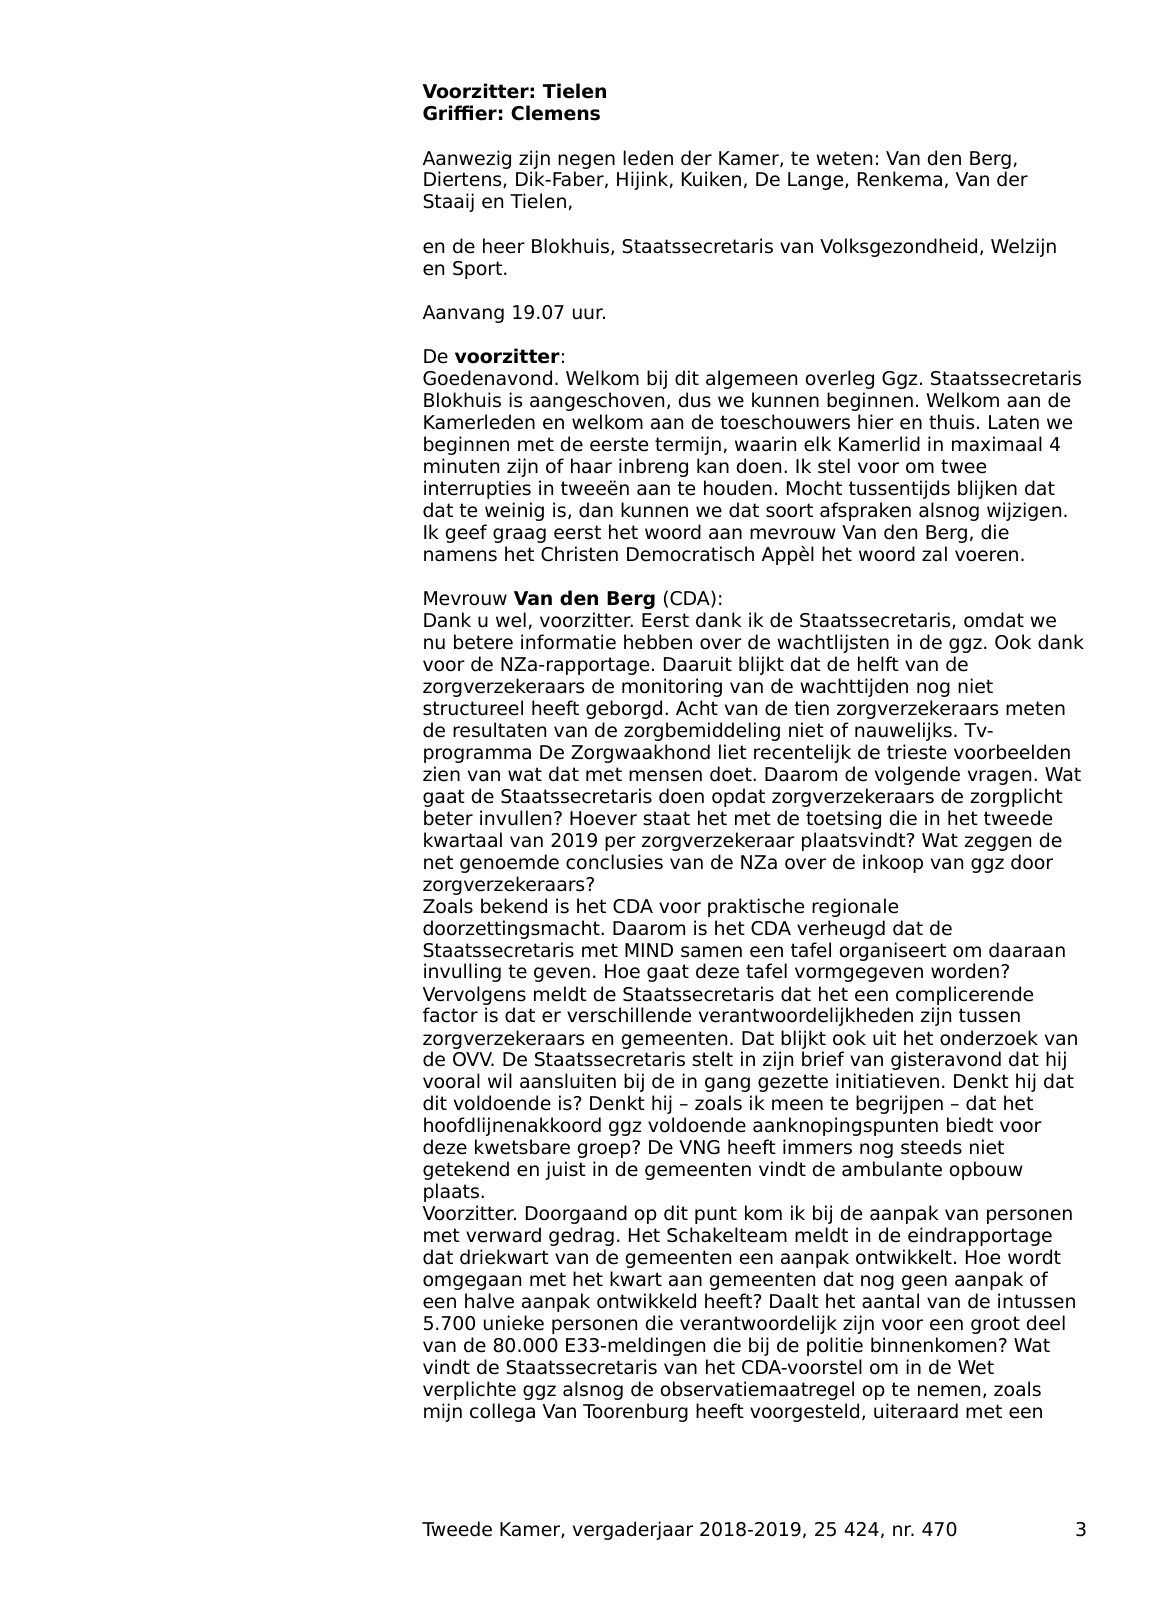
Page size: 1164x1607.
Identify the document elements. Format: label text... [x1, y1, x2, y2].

text Vervolgens meldt de Staatssecretaris dat het een complicerende factor is dat er verschillende verantwoordelijkheden zijn tussen zorgverzekeraars en gemeenten. Dat blijkt ook uit het onderzoek van de OVV. De Staatssecretaris stelt in zijn brief van gisteravond dat hij vooral wil aansluiten bij de in gang gezette initiatieven. Denkt hij dat dit voldoende is? Denkt hij – zoals ik meen te begrijpen – dat het hoofdlijnenakkoord ggz voldoende aanknopingspunten biedt voor deze kwetsbare groep? De VNG heeft immers nog steeds niet getekend en juist in de gemeenten vindt de ambulante opbouw plaats. [422, 983, 1087, 1203]
text Goedenavond. Welkom bij dit algemeen overleg Ggz. Staatssecretaris Blokhuis is aangeschoven, dus we kunnen beginnen. Welkom aan de Kamerleden en welkom aan de toeschouwers hier en thuis. Laten we beginnen met de eerste termijn, waarin elk Kamerlid in maximaal 4 minuten zijn of haar inbreng kan doen. Ik stel voor om twee interrupties in tweeën aan te houden. Mocht tussentijds blijken dat dat te weinig is, dan kunnen we dat soort afspraken alsnog wijzigen. Ik geef graag eerst het woord aan mevrouw Van den Berg, die namens het Christen Democratisch Appèl het woord zal voeren. [422, 368, 1087, 566]
text Mevrouw Van den Berg (CDA): [422, 588, 1087, 610]
text en de heer Blokhuis, Staatssecretaris van Volksgezondheid, Welzijn en Sport. [422, 236, 1087, 279]
text Zoals bekend is het CDA voor praktische regionale doorzettingsmacht. Daarom is het CDA verheugd dat de Staatssecretaris met MIND samen een tafel organiseert om daaraan invulling te geven. Hoe gaat deze tafel vormgegeven worden? [422, 896, 1087, 983]
text De voorzitter: [422, 346, 1087, 368]
text Aanvang 19.07 uur. [422, 302, 1087, 324]
text Aanwezig zijn negen leden der Kamer, te weten: Van den Berg, Diertens, Dik-Faber, Hijink, Kuiken, De Lange, Renkema, Van der Staaij en Tielen, [422, 147, 1087, 213]
text Griffier: Clemens [422, 103, 1087, 125]
text Voorzitter: Tielen [422, 81, 1087, 103]
text Voorzitter. Doorgaand op dit punt kom ik bij de aanpak van personen met verward gedrag. Het Schakelteam meldt in de eindrapportage dat driekwart van de gemeenten een aanpak ontwikkelt. Hoe wordt omgegaan met het kwart aan gemeenten dat nog geen aanpak of een halve aanpak ontwikkeld heeft? Daalt het aantal van de intussen 5.700 unieke personen die verantwoordelijk zijn voor een groot deel van de 80.000 E33-meldingen die bij de politie binnenkomen? Wat vindt de Staatssecretaris van het CDA-voorstel om in de Wet verplichte ggz alsnog de observatiemaatregel op te nemen, zoals mijn collega Van Toorenburg heeft voorgesteld, uiteraard met een [422, 1203, 1087, 1423]
text Dank u wel, voorzitter. Eerst dank ik de Staatssecretaris, omdat we nu betere informatie hebben over de wachtlijsten in de ggz. Ook dank voor de NZa-rapportage. Daaruit blijkt dat de helft van de zorgverzekeraars de monitoring van de wachttijden nog niet structureel heeft geborgd. Acht van de tien zorgverzekeraars meten de resultaten van de zorgbemiddeling niet of nauwelijks. Tv-programma De Zorgwaakhond liet recentelijk de trieste voorbeelden zien van wat dat met mensen doet. Daarom de volgende vragen. Wat gaat de Staatssecretaris doen opdat zorgverzekeraars de zorgplicht beter invullen? Hoever staat het met de toetsing die in het tweede kwartaal van 2019 per zorgverzekeraar plaatsvindt? Wat zeggen de net genoemde conclusies van de NZa over de inkoop van ggz door zorgverzekeraars? [422, 610, 1087, 896]
